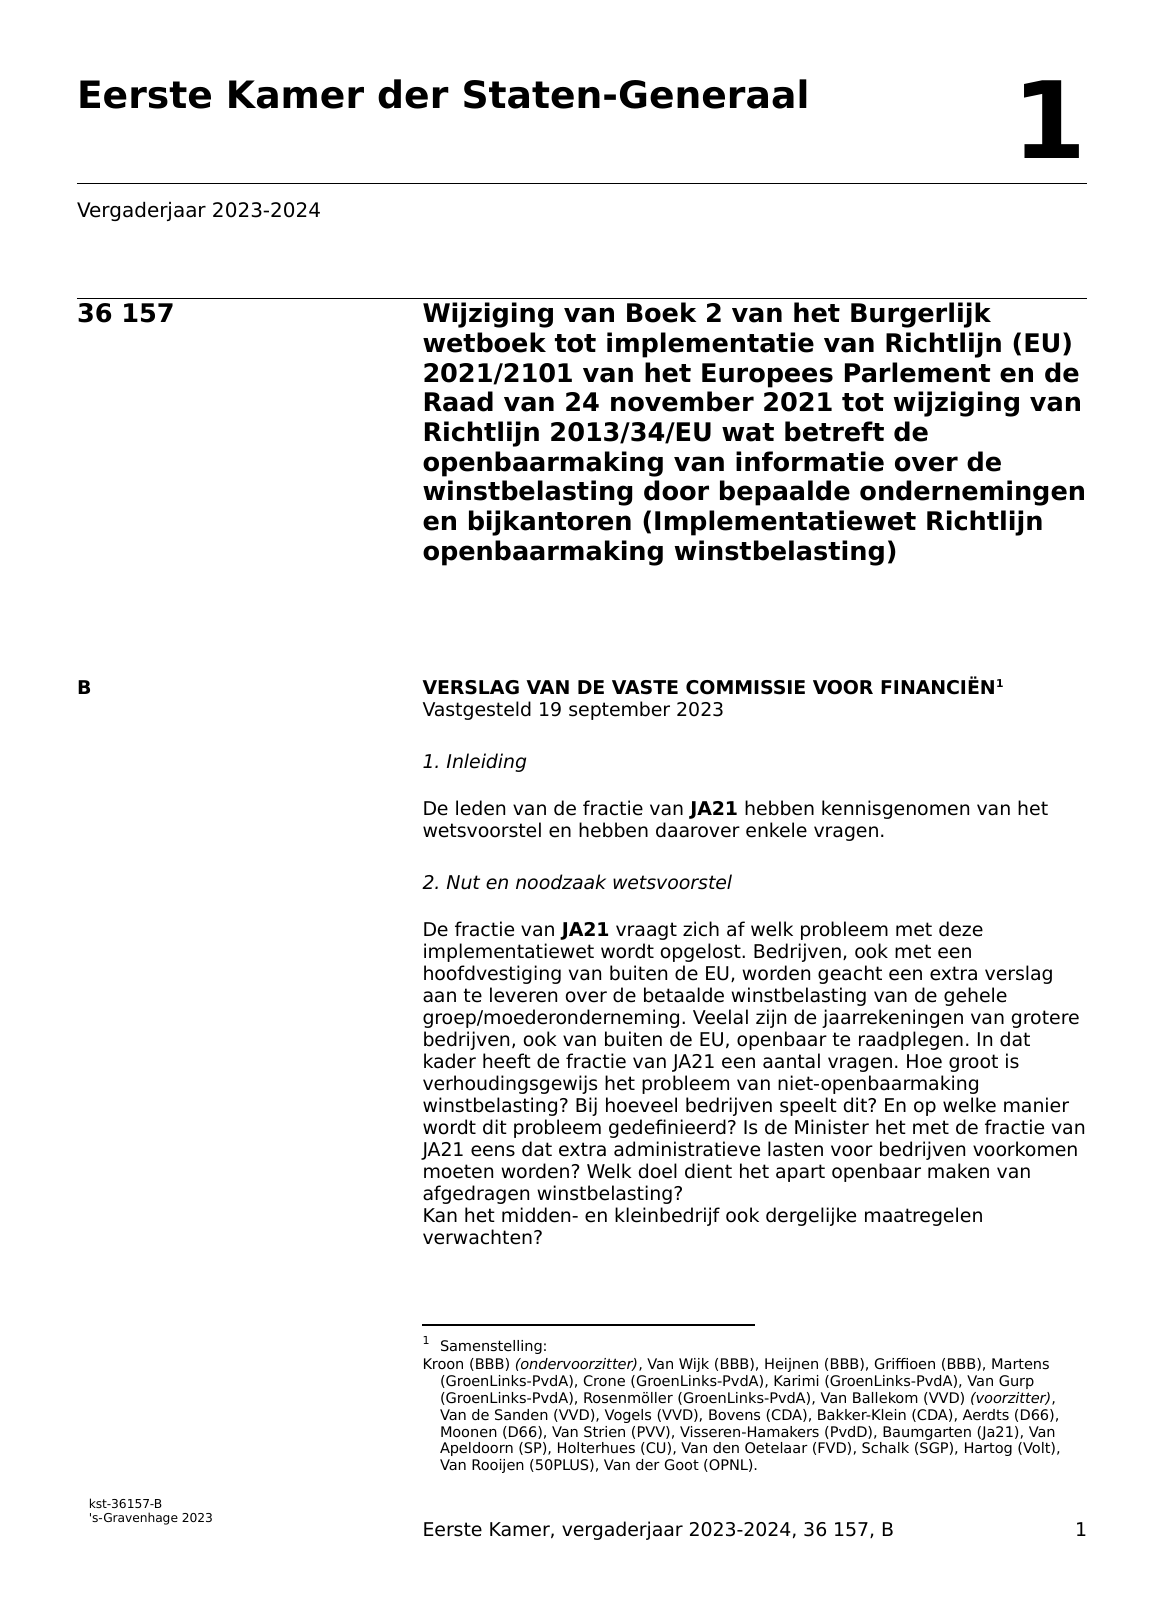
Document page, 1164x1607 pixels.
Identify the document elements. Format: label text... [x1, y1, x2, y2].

text De fractie van JA21 vraagt zich af welk probleem met deze implementatiewet wordt opgelost. Bedrijven, ook met een hoofdvestiging van buiten de EU, worden geacht een extra verslag aan te leveren over de betaalde winstbelasting van de gehele groep/moederonderneming. Veelal zijn de jaarrekeningen van grotere bedrijven, ook van buiten de EU, openbaar te raadplegen. In dat kader heeft de fractie van JA21 een aantal vragen. Hoe groot is verhoudingsgewijs het probleem van niet-openbaarmaking winstbelasting? Bij hoeveel bedrijven speelt dit? En op welke manier wordt dit probleem gedefinieerd? Is de Minister het met de fractie van JA21 eens dat extra administratieve lasten voor bedrijven voorkomen moeten worden? Welk doel dient het apart openbaar maken van afgedragen winstbelasting? [422, 919, 1087, 1205]
subtitle 1. Inleiding [422, 751, 1087, 773]
text De leden van de fractie van JA21 hebben kennisgenomen van het wetsvoorstel en hebben daarover enkele vragen. [422, 798, 1087, 842]
text Samenstelling: [422, 1334, 1087, 1356]
text Kroon (BBB) (ondervoorzitter), Van Wijk (BBB), Heijnen (BBB), Griffioen (BBB), Martens (GroenLinks-PvdA), Crone (GroenLinks-PvdA), Karimi (GroenLinks-PvdA), Van Gurp (GroenLinks-PvdA), Rosenmöller (GroenLinks-PvdA), Van Ballekom (VVD) (voorzitter), Van de Sanden (VVD), Vogels (VVD), Bovens (CDA), Bakker-Klein (CDA), Aerdts (D66), Moonen (D66), Van Strien (PVV), Visseren-Hamakers (PvdD), Baumgarten (Ja21), Van Apeldoorn (SP), Holterhues (CU), Van den Oetelaar (FVD), Schalk (SGP), Hartog (Volt), Van Rooijen (50PLUS), Van der Goot (OPNL). [422, 1356, 1087, 1474]
subtitle B VERSLAG VAN DE VASTE COMMISSIE VOOR FINANCIËN [77, 677, 1087, 699]
text Kan het midden- en kleinbedrijf ook dergelijke maatregelen verwachten? [422, 1205, 1087, 1249]
text kst-36157-B [88, 1497, 323, 1511]
table_cell Vergaderjaar 2023-2024 [77, 184, 1087, 298]
text 's-Gravenhage 2023 [88, 1511, 323, 1525]
text Vastgesteld 19 september 2023 [422, 699, 1087, 721]
table_header Eerste Kamer der Staten-Generaal [77, 59, 886, 183]
subtitle 2. Nut en noodzaak wetsvoorstel [422, 872, 1087, 894]
table_header 1 [886, 59, 1087, 183]
subtitle 36 157 Wijziging van Boek 2 van het Burgerlijk wetboek tot implementatie van Richtlijn (EU) 2021/2101 van het Europees Parlement en de Raad van 24 november 2021 tot wijziging van Richtlijn 2013/34/EU wat betreft de openbaarmaking van informatie over de winstbelasting door bepaalde ondernemingen en bijkantoren (Implementatiewet Richtlijn openbaarmaking winstbelasting) [77, 299, 1087, 566]
